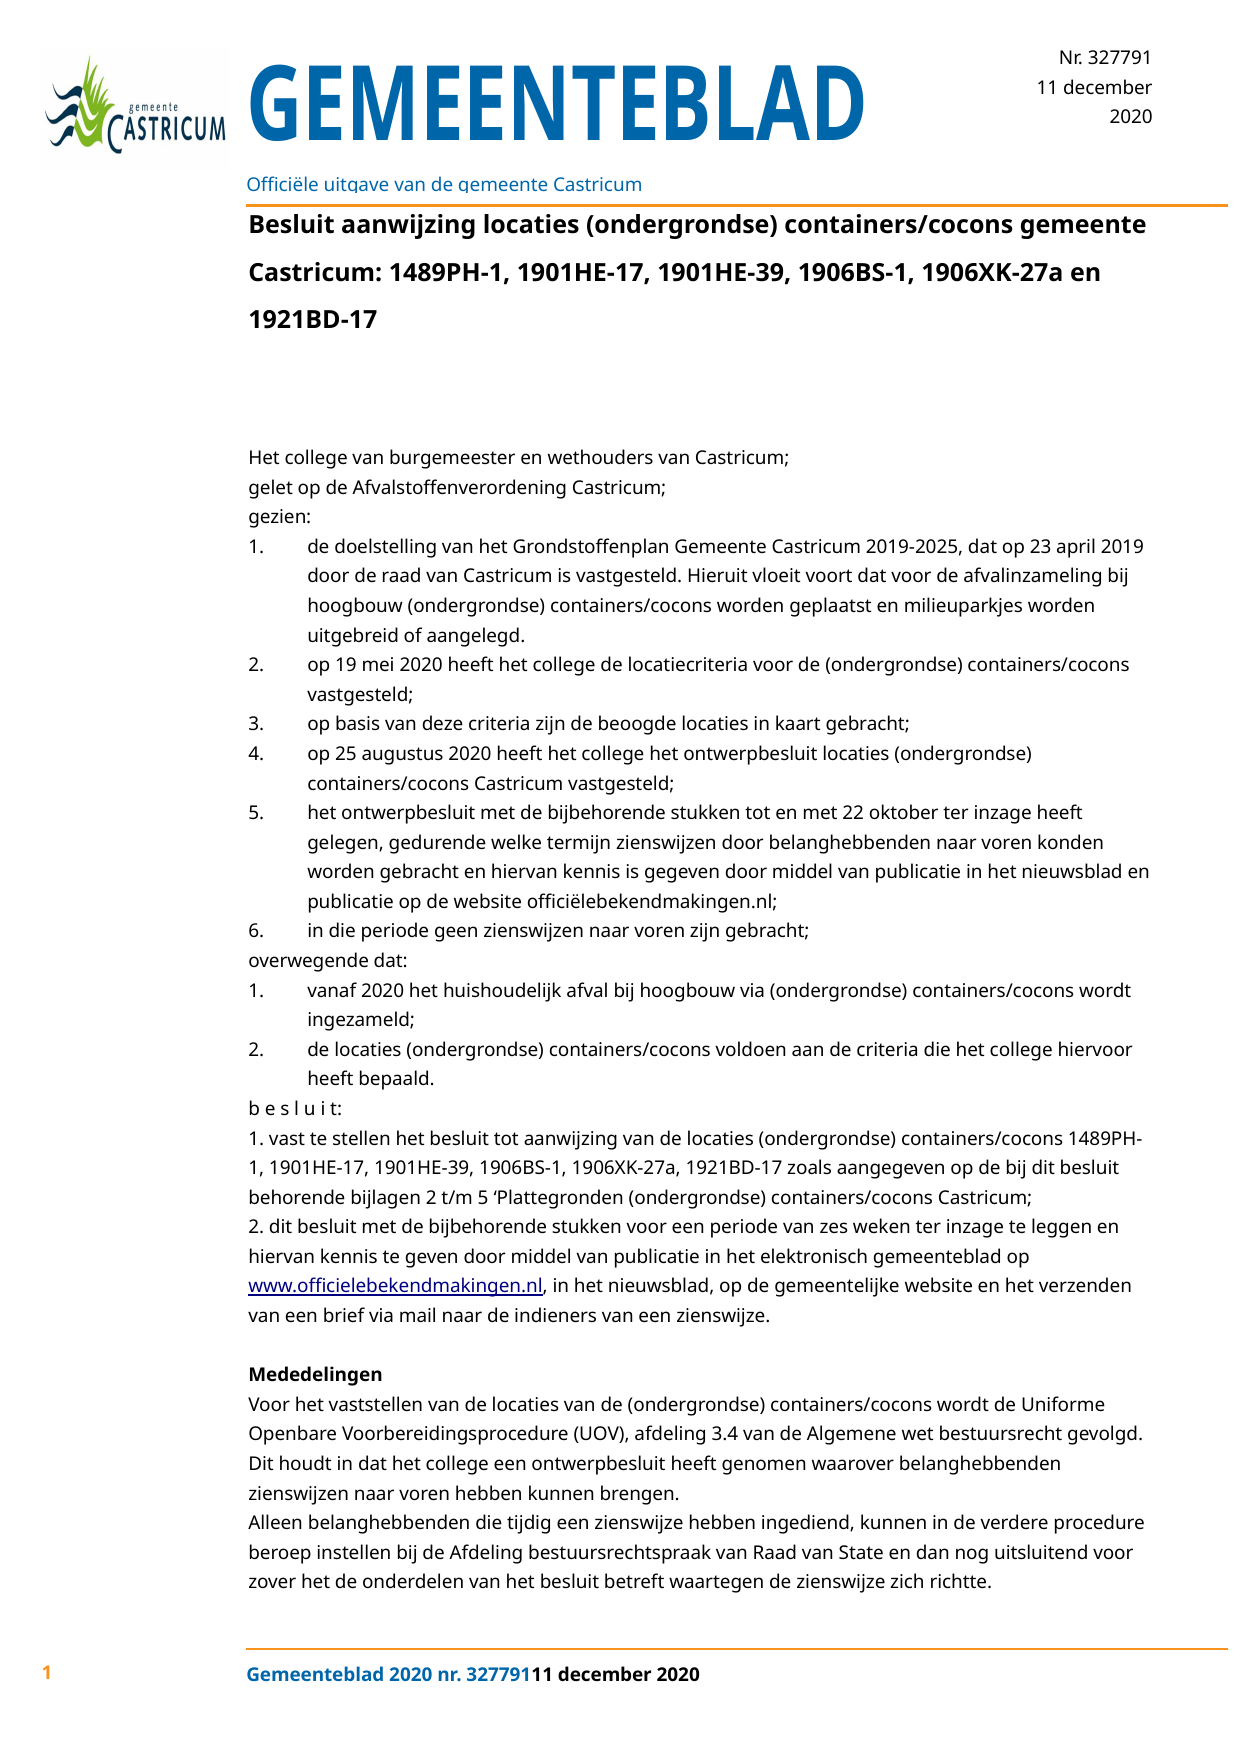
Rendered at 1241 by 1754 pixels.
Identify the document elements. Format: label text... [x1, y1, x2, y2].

text Besluit aanwijzing locaties (ondergrondse) containers/cocons gemeente Castricum: 1489PH-1, 1901HE-17, 1901HE-39, 1906BS-1, 1906XK-27a en 1921BD-17 [248, 207, 1152, 336]
list in die periode geen zienswijzen naar voren zijn gebracht; [248, 918, 1152, 943]
text b e s l u i t: [248, 1095, 1152, 1121]
text Alleen belanghebbenden die tijdig een zienswijze hebben ingediend, kunnen in de verdere procedure beroep instellen bij de Afdeling bestuursrechtspraak van Raad van State en dan nog uitsluitend voor zover het de onderdelen van het besluit betreft waartegen de zienswijze zich richtte. [248, 1509, 1152, 1594]
text gezien: [248, 503, 1152, 529]
text Het college van burgemeester en wethouders van Castricum; [248, 444, 1152, 470]
text Voor het vaststellen van de locaties van de (ondergrondse) containers/cocons wordt de Uniforme Openbare Voorbereidingsprocedure (UOV), afdeling 3.4 van de Algemene wet bestuursrecht gevolgd. Dit houdt in dat het college een ontwerpbesluit heeft genomen waarover belanghebbenden zienswijzen naar voren hebben kunnen brengen. [248, 1391, 1152, 1506]
list op 25 augustus 2020 heeft het college het ontwerpbesluit locaties (ondergrondse) containers/cocons Castricum vastgesteld; [248, 740, 1152, 796]
list op basis van deze criteria zijn de beoogde locaties in kaart gebracht; [248, 711, 1152, 736]
list op 19 mei 2020 heeft het college de locatiecriteria voor de (ondergrondse) containers/cocons vastgesteld; [248, 651, 1152, 707]
picture [41, 47, 231, 172]
list vanaf 2020 het huishoudelijk afval bij hoogbouw via (ondergrondse) containers/cocons wordt ingezameld; [248, 977, 1152, 1032]
list de doelstelling van het Grondstoffenplan Gemeente Castricum 2019-2025, dat op 23 april 2019 door de raad van Castricum is vastgesteld. Hieruit vloeit voort dat voor de afvalinzameling bij hoogbouw (ondergrondse) containers/cocons worden geplaatst en milieuparkjes worden uitgebreid of aangelegd. [248, 533, 1152, 648]
text Mededelingen [248, 1361, 1152, 1387]
text 2. dit besluit met de bijbehorende stukken voor een periode van zes weken ter inzage te leggen en hiervan kennis te geven door middel van publicatie in het elektronisch gemeenteblad op www.officielebekendmakingen.nl, in het nieuwsblad, op de gemeentelijke website en het verzenden van een brief via mail naar de indieners van een zienswijze. [248, 1213, 1152, 1328]
list het ontwerpbesluit met de bijbehorende stukken tot en met 22 oktober ter inzage heeft gelegen, gedurende welke termijn zienswijzen door belanghebbenden naar voren konden worden gebracht en hiervan kennis is gegeven door middel van publicatie in het nieuwsblad en publicatie op de website officiëlebekendmakingen.nl; [248, 799, 1152, 914]
text 1. vast te stellen het besluit tot aanwijzing van de locaties (ondergrondse) containers/cocons 1489PH-1, 1901HE-17, 1901HE-39, 1906BS-1, 1906XK-27a, 1921BD-17 zoals aangegeven op de bij dit besluit behorende bijlagen 2 t/m 5 ‘Plattegronden (ondergrondse) containers/cocons Castricum; [248, 1125, 1152, 1210]
text gelet op de Afvalstoffenverordening Castricum; [248, 474, 1152, 500]
text overwegende dat: [248, 947, 1152, 973]
list de locaties (ondergrondse) containers/cocons voldoen aan de criteria die het college hiervoor heeft bepaald. [248, 1036, 1152, 1091]
